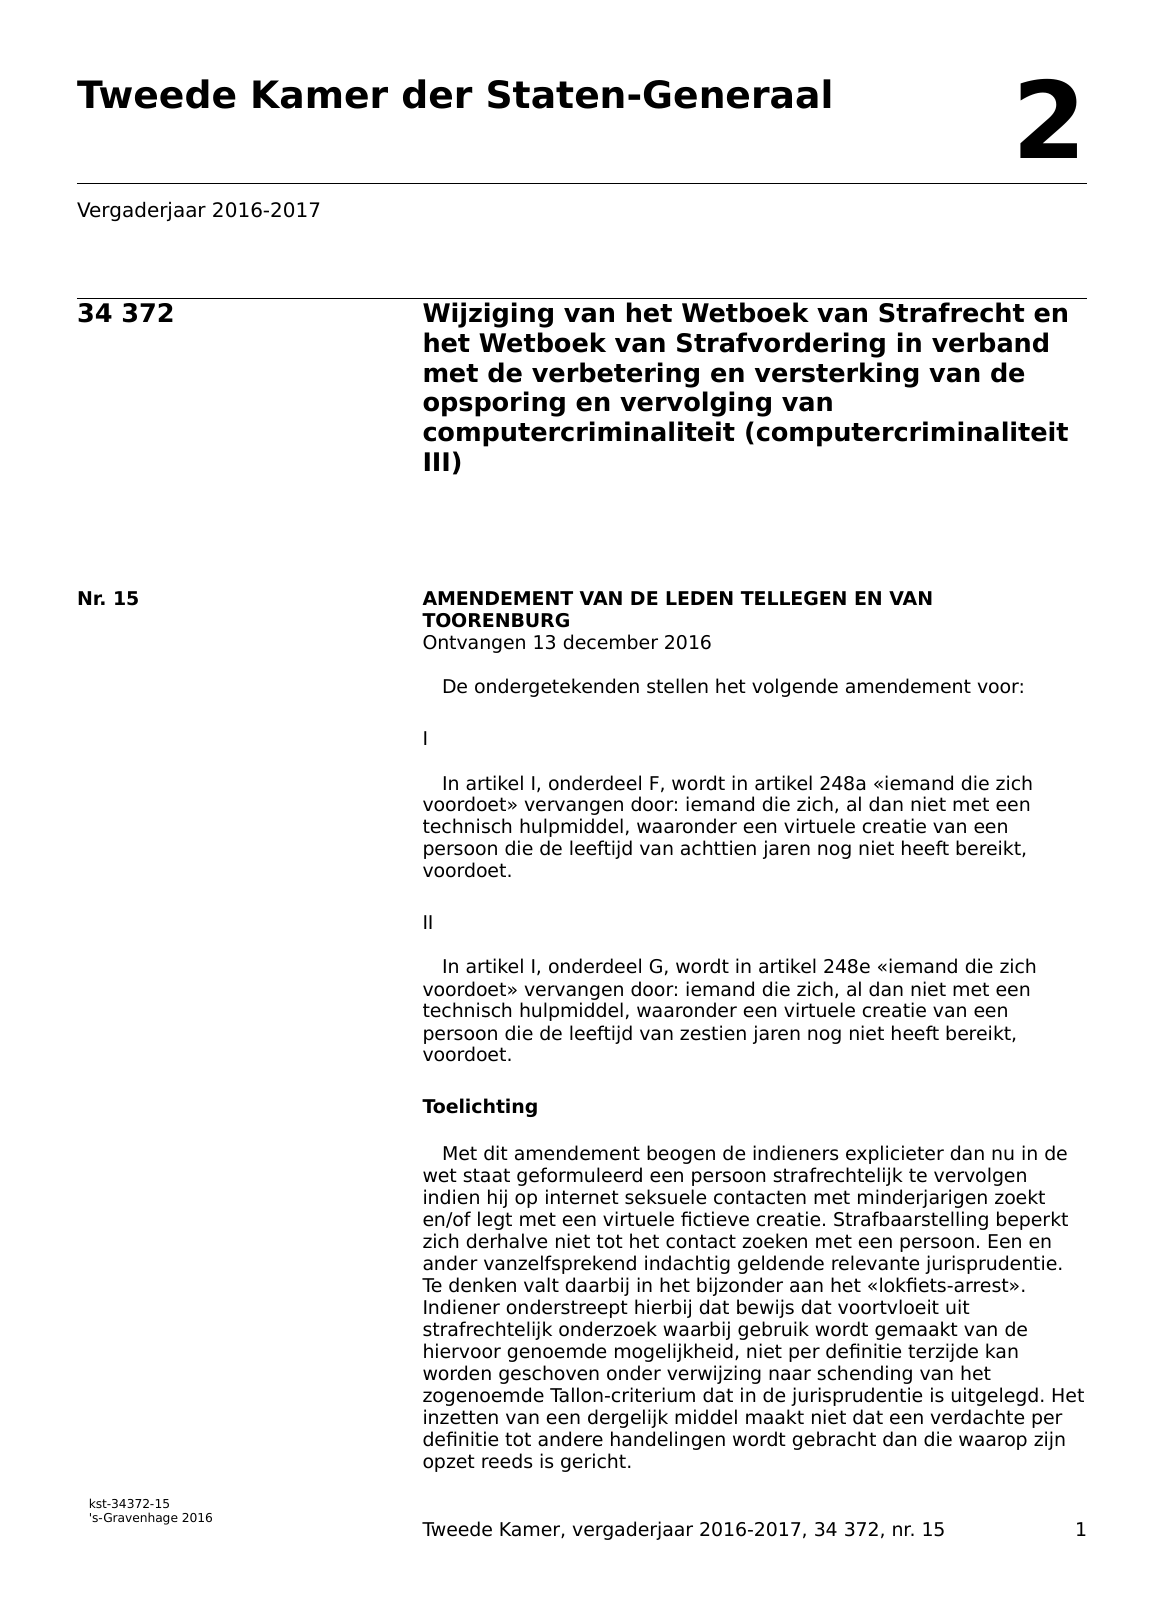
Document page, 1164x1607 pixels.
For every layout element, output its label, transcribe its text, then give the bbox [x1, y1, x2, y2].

subtitle Toelichting [422, 1096, 1087, 1118]
text 's-Gravenhage 2016 [88, 1511, 323, 1525]
subtitle I [422, 728, 1087, 750]
subtitle Nr. 15 AMENDEMENT VAN DE LEDEN TELLEGEN EN VAN TOORENBURG [77, 588, 1087, 632]
text De ondergetekenden stellen het volgende amendement voor: [422, 676, 1087, 698]
text Ontvangen 13 december 2016 [422, 632, 1087, 654]
subtitle II [422, 912, 1087, 934]
text In artikel I, onderdeel G, wordt in artikel 248e «iemand die zich voordoet» vervangen door: iemand die zich, al dan niet met een technisch hulpmiddel, waaronder een virtuele creatie van een persoon die de leeftijd van zestien jaren nog niet heeft bereikt, voordoet. [422, 956, 1087, 1066]
table_header Tweede Kamer der Staten-Generaal [77, 59, 886, 183]
text Met dit amendement beogen de indieners explicieter dan nu in de wet staat geformuleerd een persoon strafrechtelijk te vervolgen indien hij op internet seksuele contacten met minderjarigen zoekt en/of legt met een virtuele fictieve creatie. Strafbaarstelling beperkt zich derhalve niet tot het contact zoeken met een persoon. Een en ander vanzelfsprekend indachtig geldende relevante jurisprudentie. Te denken valt daarbij in het bijzonder aan het «lokfiets-arrest». Indiener onderstreept hierbij dat bewijs dat voortvloeit uit strafrechtelijk onderzoek waarbij gebruik wordt gemaakt van de hiervoor genoemde mogelijkheid, niet per definitie terzijde kan worden geschoven onder verwijzing naar schending van het zogenoemde Tallon-criterium dat in de jurisprudentie is uitgelegd. Het inzetten van een dergelijk middel maakt niet dat een verdachte per definitie tot andere handelingen wordt gebracht dan die waarop zijn opzet reeds is gericht. [422, 1143, 1087, 1473]
text kst-34372-15 [88, 1497, 323, 1511]
text In artikel I, onderdeel F, wordt in artikel 248a «iemand die zich voordoet» vervangen door: iemand die zich, al dan niet met een technisch hulpmiddel, waaronder een virtuele creatie van een persoon die de leeftijd van achttien jaren nog niet heeft bereikt, voordoet. [422, 772, 1087, 882]
table_cell Vergaderjaar 2016-2017 [77, 184, 1087, 298]
subtitle 34 372 Wijziging van het Wetboek van Strafrecht en het Wetboek van Strafvordering in verband met de verbetering en versterking van de opsporing en vervolging van computercriminaliteit (computercriminaliteit III) [77, 299, 1087, 477]
table_header 2 [886, 59, 1087, 183]
